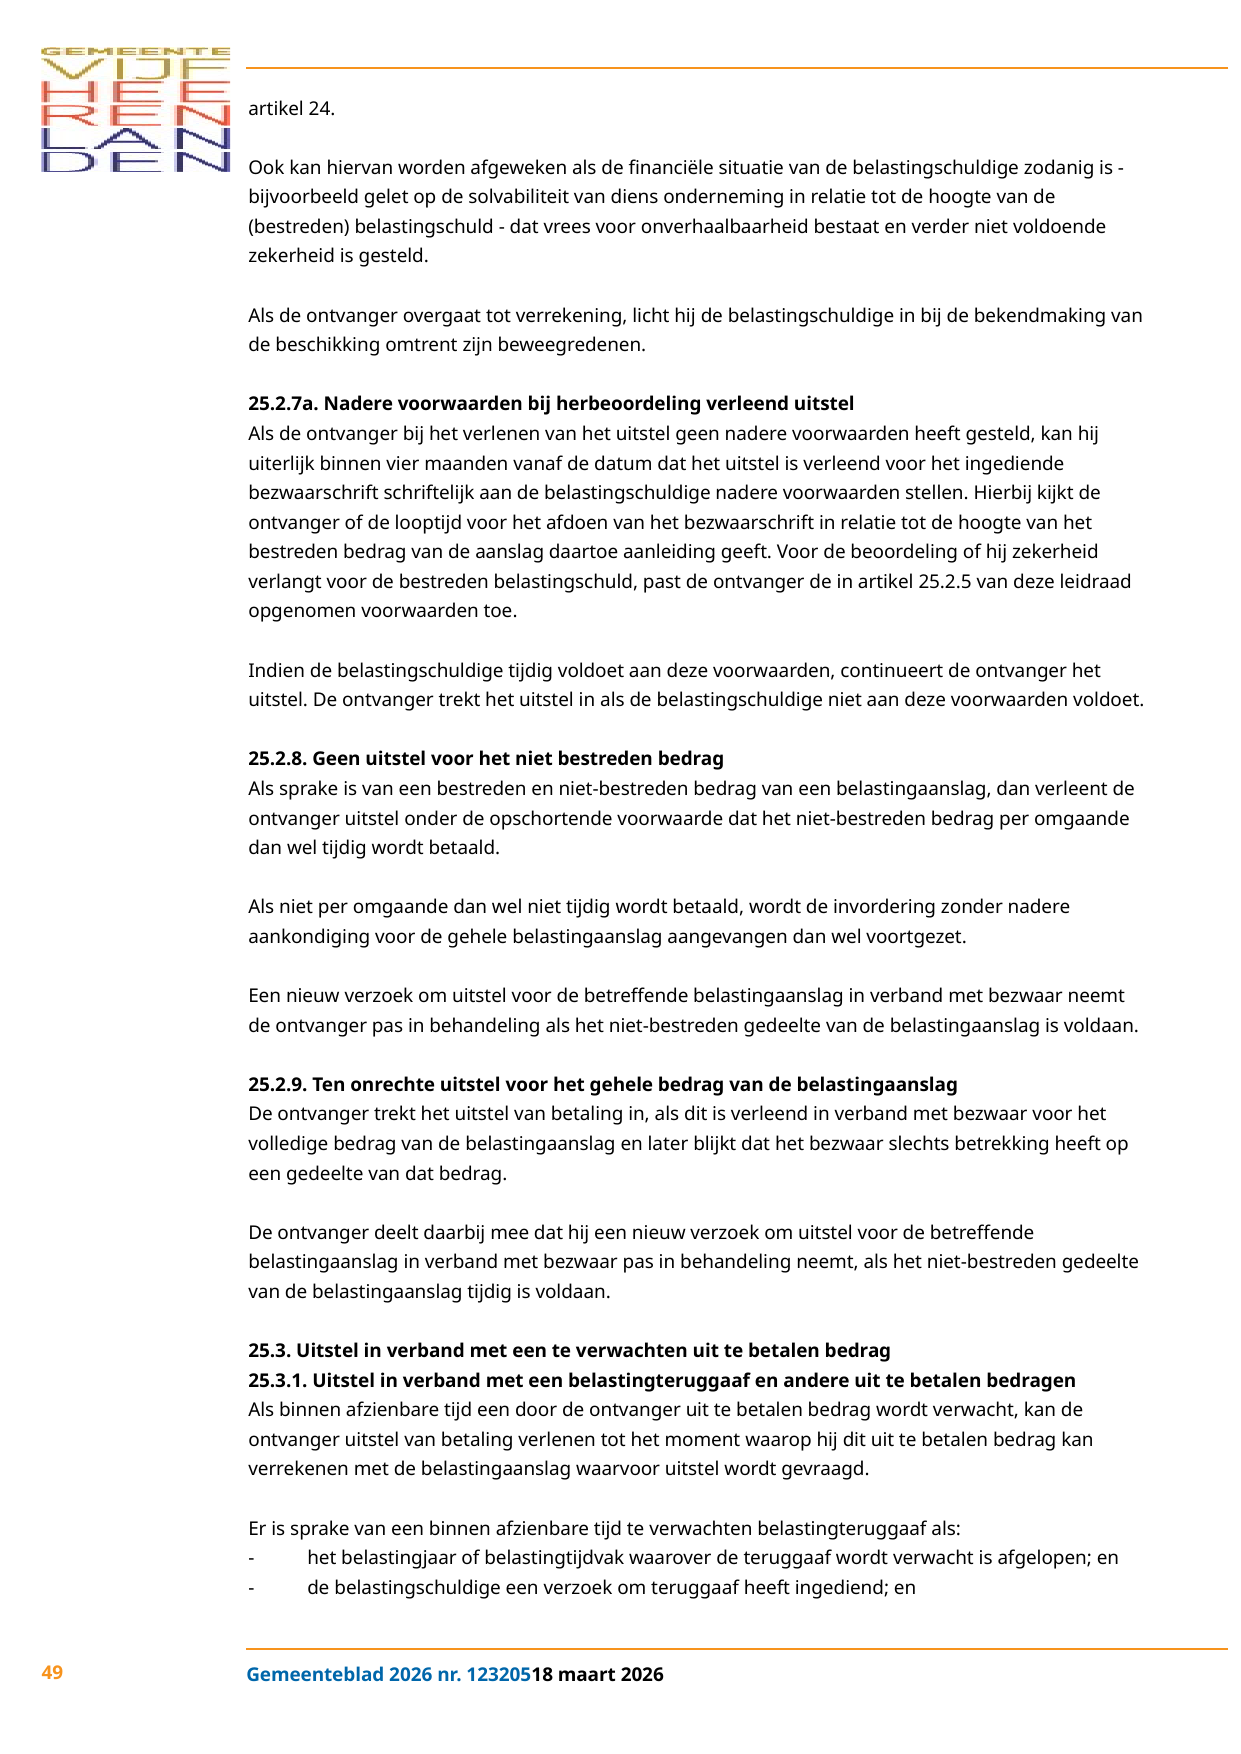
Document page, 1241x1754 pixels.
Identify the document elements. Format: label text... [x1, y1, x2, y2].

text Een nieuw verzoek om uitstel voor de betreffende belastingaanslag in verband met bezwaar neemt de ontvanger pas in behandeling als het niet-bestreden gedeelte van de belastingaanslag is voldaan. [248, 982, 1152, 1038]
list de belastingschuldige een verzoek om teruggaaf heeft ingediend; en [248, 1574, 1152, 1600]
text Ook kan hiervan worden afgeweken als de financiële situatie van de belastingschuldige zodanig is - bijvoorbeeld gelet op de solvabiliteit van diens onderneming in relatie tot de hoogte van de (bestreden) belastingschuld - dat vrees voor onverhaalbaarheid bestaat en verder niet voldoende zekerheid is gesteld. [248, 154, 1152, 268]
text Als niet per omgaande dan wel niet tijdig wordt betaald, wordt de invordering zonder nadere aankondiging voor de gehele belastingaanslag aangevangen dan wel voortgezet. [248, 893, 1152, 949]
text artikel 24. [248, 95, 1152, 121]
text 25.3. Uitstel in verband met een te verwachten uit te betalen bedrag [248, 1337, 1152, 1363]
text Als de ontvanger bij het verlenen van het uitstel geen nadere voorwaarden heeft gesteld, kan hij uiterlijk binnen vier maanden vanaf de datum dat het uitstel is verleend voor het ingediende bezwaarschrift schriftelijk aan de belastingschuldige nadere voorwaarden stellen. Hierbij kijkt de ontvanger of de looptijd voor het afdoen van het bezwaarschrift in relatie tot de hoogte van het bestreden bedrag van de aanslag daartoe aanleiding geeft. Voor de beoordeling of hij zekerheid verlangt voor de bestreden belastingschuld, past de ontvanger de in artikel 25.2.5 van deze leidraad opgenomen voorwaarden toe. [248, 420, 1152, 623]
text 25.2.9. Ten onrechte uitstel voor het gehele bedrag van de belastingaanslag [248, 1071, 1152, 1097]
picture [41, 47, 231, 172]
text Indien de belastingschuldige tijdig voldoet aan deze voorwaarden, continueert de ontvanger het uitstel. De ontvanger trekt het uitstel in als de belastingschuldige niet aan deze voorwaarden voldoet. [248, 657, 1152, 712]
text 25.2.7a. Nadere voorwaarden bij herbeoordeling verleend uitstel [248, 391, 1152, 416]
text Er is sprake van een binnen afzienbare tijd te verwachten belastingteruggaaf als: [248, 1515, 1152, 1541]
text De ontvanger deelt daarbij mee dat hij een nieuw verzoek om uitstel voor de betreffende belastingaanslag in verband met bezwaar pas in behandeling neemt, als het niet-bestreden gedeelte van de belastingaanslag tijdig is voldaan. [248, 1219, 1152, 1304]
text Als binnen afzienbare tijd een door de ontvanger uit te betalen bedrag wordt verwacht, kan de ontvanger uitstel van betaling verlenen tot het moment waarop hij dit uit te betalen bedrag kan verrekenen met de belastingaanslag waarvoor uitstel wordt gevraagd. [248, 1396, 1152, 1481]
text 25.2.8. Geen uitstel voor het niet bestreden bedrag [248, 746, 1152, 771]
text Als de ontvanger overgaat tot verrekening, licht hij de belastingschuldige in bij de bekendmaking van de beschikking omtrent zijn beweegredenen. [248, 302, 1152, 357]
text De ontvanger trekt het uitstel van betaling in, als dit is verleend in verband met bezwaar voor het volledige bedrag van de belastingaanslag en later blijkt dat het bezwaar slechts betrekking heeft op een gedeelte van dat bedrag. [248, 1101, 1152, 1186]
text 25.3.1. Uitstel in verband met een belastingteruggaaf en andere uit te betalen bedragen [248, 1367, 1152, 1393]
list het belastingjaar of belastingtijdvak waarover de teruggaaf wordt verwacht is afgelopen; en [248, 1544, 1152, 1570]
text Als sprake is van een bestreden en niet-bestreden bedrag van een belastingaanslag, dan verleent de ontvanger uitstel onder de opschortende voorwaarde dat het niet-bestreden bedrag per omgaande dan wel tijdig wordt betaald. [248, 775, 1152, 860]
